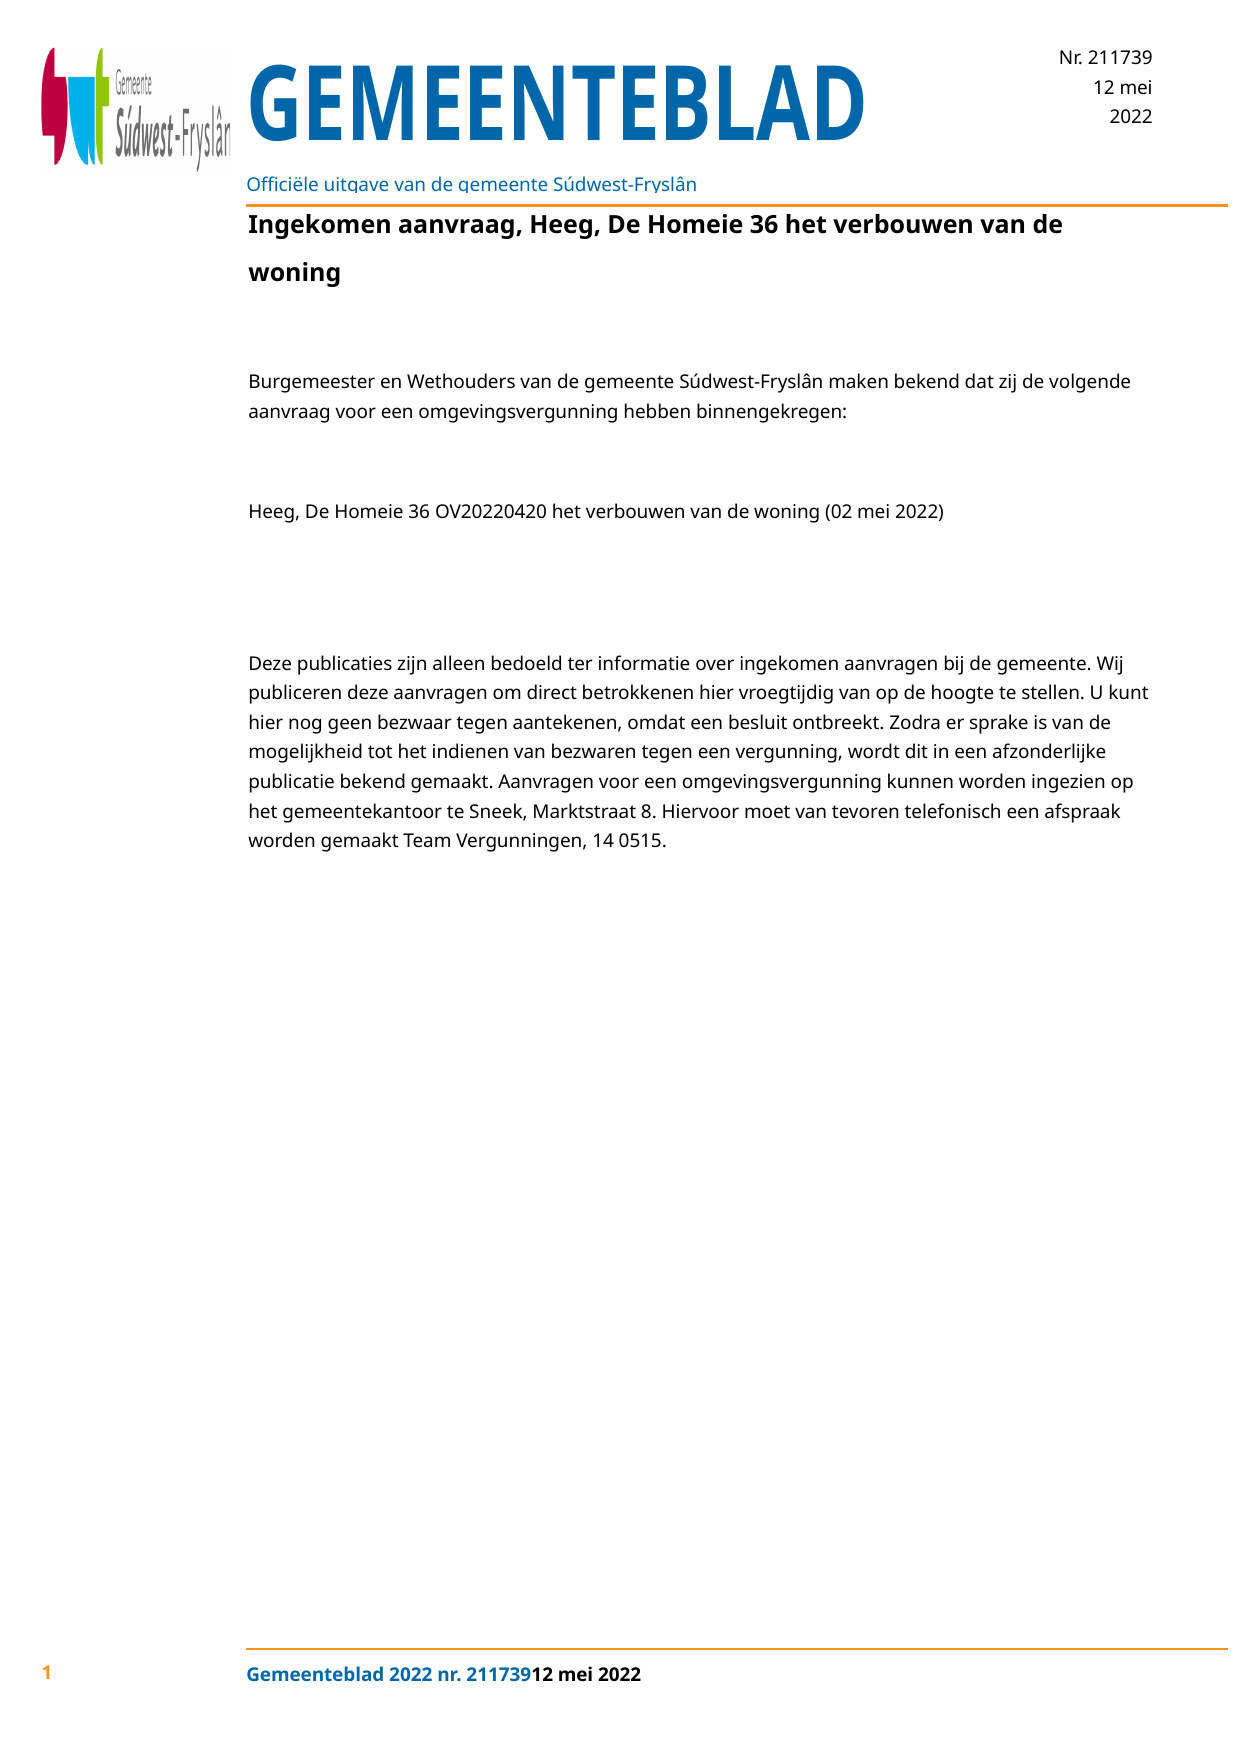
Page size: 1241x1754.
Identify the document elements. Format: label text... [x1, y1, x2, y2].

text Ingekomen aanvraag, Heeg, De Homeie 36 het verbouwen van de woning [248, 207, 1152, 288]
text Burgemeester en Wethouders van de gemeente Súdwest-Fryslân maken bekend dat zij de volgende aanvraag voor een omgevingsvergunning hebben binnengekregen: [248, 368, 1152, 424]
picture [41, 47, 231, 172]
text Heeg, De Homeie 36 OV20220420 het verbouwen van de woning (02 mei 2022) [248, 499, 1152, 524]
text Deze publicaties zijn alleen bedoeld ter informatie over ingekomen aanvragen bij de gemeente. Wij publiceren deze aanvragen om direct betrokkenen hier vroegtijdig van op de hoogte te stellen. U kunt hier nog geen bezwaar tegen aantekenen, omdat een besluit ontbreekt. Zodra er sprake is van de mogelijkheid tot het indienen van bezwaren tegen een vergunning, wordt dit in een afzonderlijke publicatie bekend gemaakt. Aanvragen voor een omgevingsvergunning kunnen worden ingezien op het gemeentekantoor te Sneek, Marktstraat 8. Hiervoor moet van tevoren telefonisch een afspraak worden gemaakt Team Vergunningen, 14 0515. [248, 650, 1152, 853]
